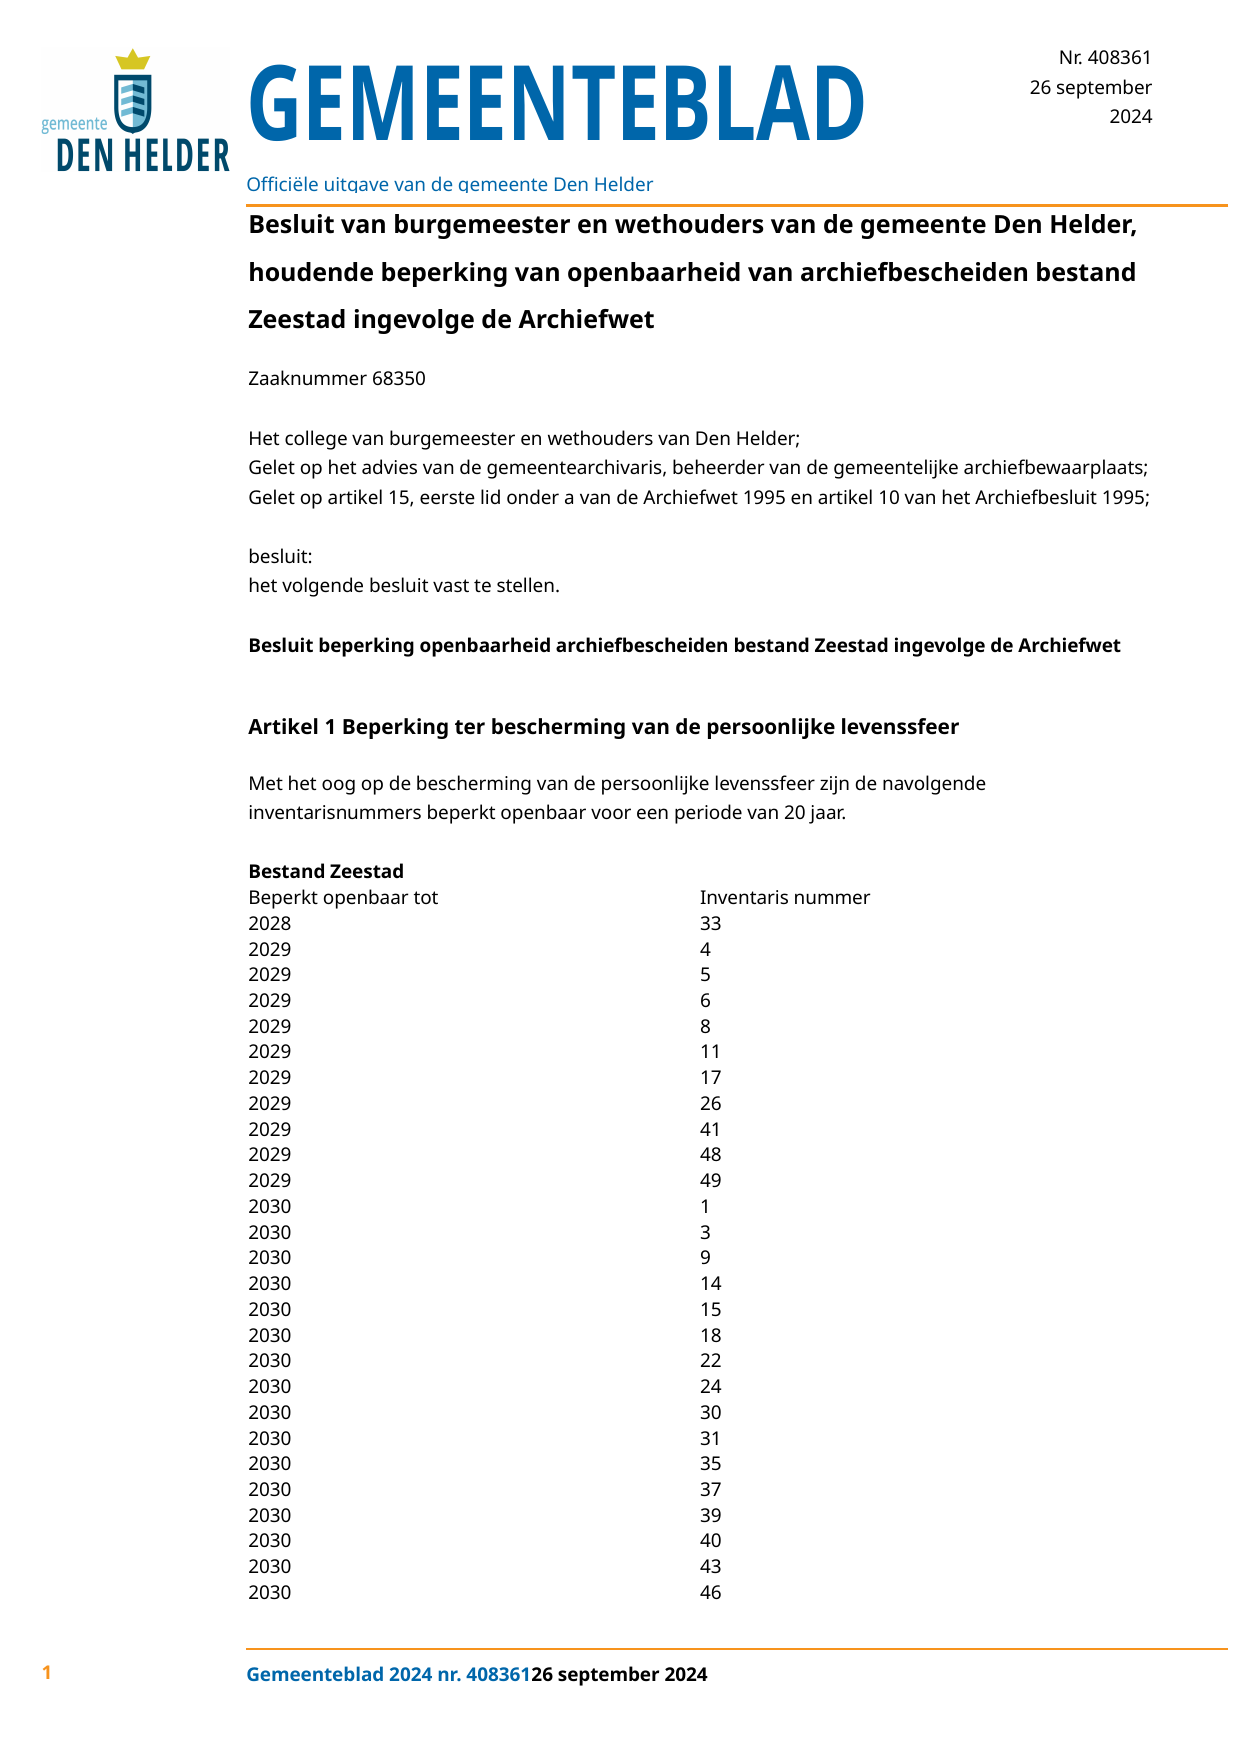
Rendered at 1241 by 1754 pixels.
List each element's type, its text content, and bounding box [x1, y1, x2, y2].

text besluit: [248, 543, 1152, 569]
text Met het oog op de bescherming van de persoonlijke levenssfeer zijn de navolgende inventarisnummers beperkt openbaar voor een periode van 20 jaar. [248, 770, 1152, 825]
text Gelet op artikel 15, eerste lid onder a van de Archiefwet 1995 en artikel 10 van het Archiefbesluit 1995; [248, 484, 1152, 509]
table_cell 37 [700, 1476, 1152, 1502]
table_cell 2030 [248, 1425, 700, 1450]
text Besluit beperking openbaarheid archiefbescheiden bestand Zeestad ingevolge de Archiefwet [248, 632, 1152, 657]
picture [100, 154, 106, 172]
text Gelet op het advies van de gemeentearchivaris, beheerder van de gemeentelijke archiefbewaarplaats; [248, 454, 1152, 480]
table_cell 2030 [248, 1553, 700, 1579]
table_cell 2030 [248, 1322, 700, 1347]
text het volgende besluit vast te stellen. [248, 573, 1152, 598]
table_cell 46 [700, 1579, 1152, 1605]
table_cell 40 [700, 1528, 1152, 1553]
table_cell 2030 [248, 1476, 700, 1502]
table_cell 1 [700, 1193, 1152, 1219]
table_cell 2029 [248, 1065, 700, 1090]
table_cell 17 [700, 1065, 1152, 1090]
table_cell 2030 [248, 1348, 700, 1373]
table_cell 3 [700, 1219, 1152, 1244]
table_cell 22 [700, 1348, 1152, 1373]
table_cell 4 [700, 936, 1152, 962]
table_cell 11 [700, 1039, 1152, 1064]
text Het college van burgemeester en wethouders van Den Helder; [248, 425, 1152, 450]
table_cell 30 [700, 1399, 1152, 1425]
table_cell 2030 [248, 1219, 700, 1244]
table_cell 2029 [248, 1168, 700, 1193]
table_cell 2029 [248, 1090, 700, 1116]
table_cell 43 [700, 1553, 1152, 1579]
table_cell Beperkt openbaar tot [248, 884, 700, 910]
table_cell 5 [700, 962, 1152, 987]
table_cell 33 [700, 910, 1152, 936]
table_cell 15 [700, 1296, 1152, 1322]
picture [182, 144, 187, 165]
table_cell 2028 [248, 910, 700, 936]
text Zaaknummer 68350 [248, 366, 1152, 391]
table_cell 14 [700, 1270, 1152, 1296]
table_cell 26 [700, 1090, 1152, 1116]
table_cell 18 [700, 1322, 1152, 1347]
table_cell 2030 [248, 1245, 700, 1270]
table_cell 2030 [248, 1450, 700, 1476]
picture [63, 144, 68, 165]
table_cell 2030 [248, 1528, 700, 1553]
table_cell 9 [700, 1245, 1152, 1270]
table_cell 2030 [248, 1373, 700, 1399]
table_cell 2030 [248, 1193, 700, 1219]
table_cell 49 [700, 1168, 1152, 1193]
table_cell 2029 [248, 987, 700, 1013]
table_cell 2029 [248, 1142, 700, 1167]
table_cell 39 [700, 1502, 1152, 1528]
table_header Bestand Zeestad [248, 859, 1152, 884]
table_cell 2030 [248, 1579, 700, 1605]
table_cell 2029 [248, 1039, 700, 1064]
picture [41, 47, 231, 172]
table_cell Inventaris nummer [700, 884, 1152, 910]
table_cell 35 [700, 1450, 1152, 1476]
table_cell 2029 [248, 1013, 700, 1039]
picture [130, 157, 135, 172]
table_cell 2029 [248, 962, 700, 987]
text Besluit van burgemeester en wethouders van de gemeente Den Helder, houdende beperking van openbaarheid van archiefbescheiden bestand Zeestad ingevolge de Archiefwet [248, 207, 1152, 336]
table_cell 6 [700, 987, 1152, 1013]
table_cell 2030 [248, 1296, 700, 1322]
table_cell 2030 [248, 1502, 700, 1528]
table_cell 8 [700, 1013, 1152, 1039]
table_cell 31 [700, 1425, 1152, 1450]
table_cell 41 [700, 1116, 1152, 1142]
table_cell 2030 [248, 1270, 700, 1296]
text Artikel 1 Beperking ter bescherming van de persoonlijke levenssfeer [248, 712, 1152, 740]
table_cell 24 [700, 1373, 1152, 1399]
table_cell 2029 [248, 936, 700, 962]
table_cell 2029 [248, 1116, 700, 1142]
table_cell 48 [700, 1142, 1152, 1167]
table_cell 2030 [248, 1399, 700, 1425]
picture [220, 160, 224, 172]
